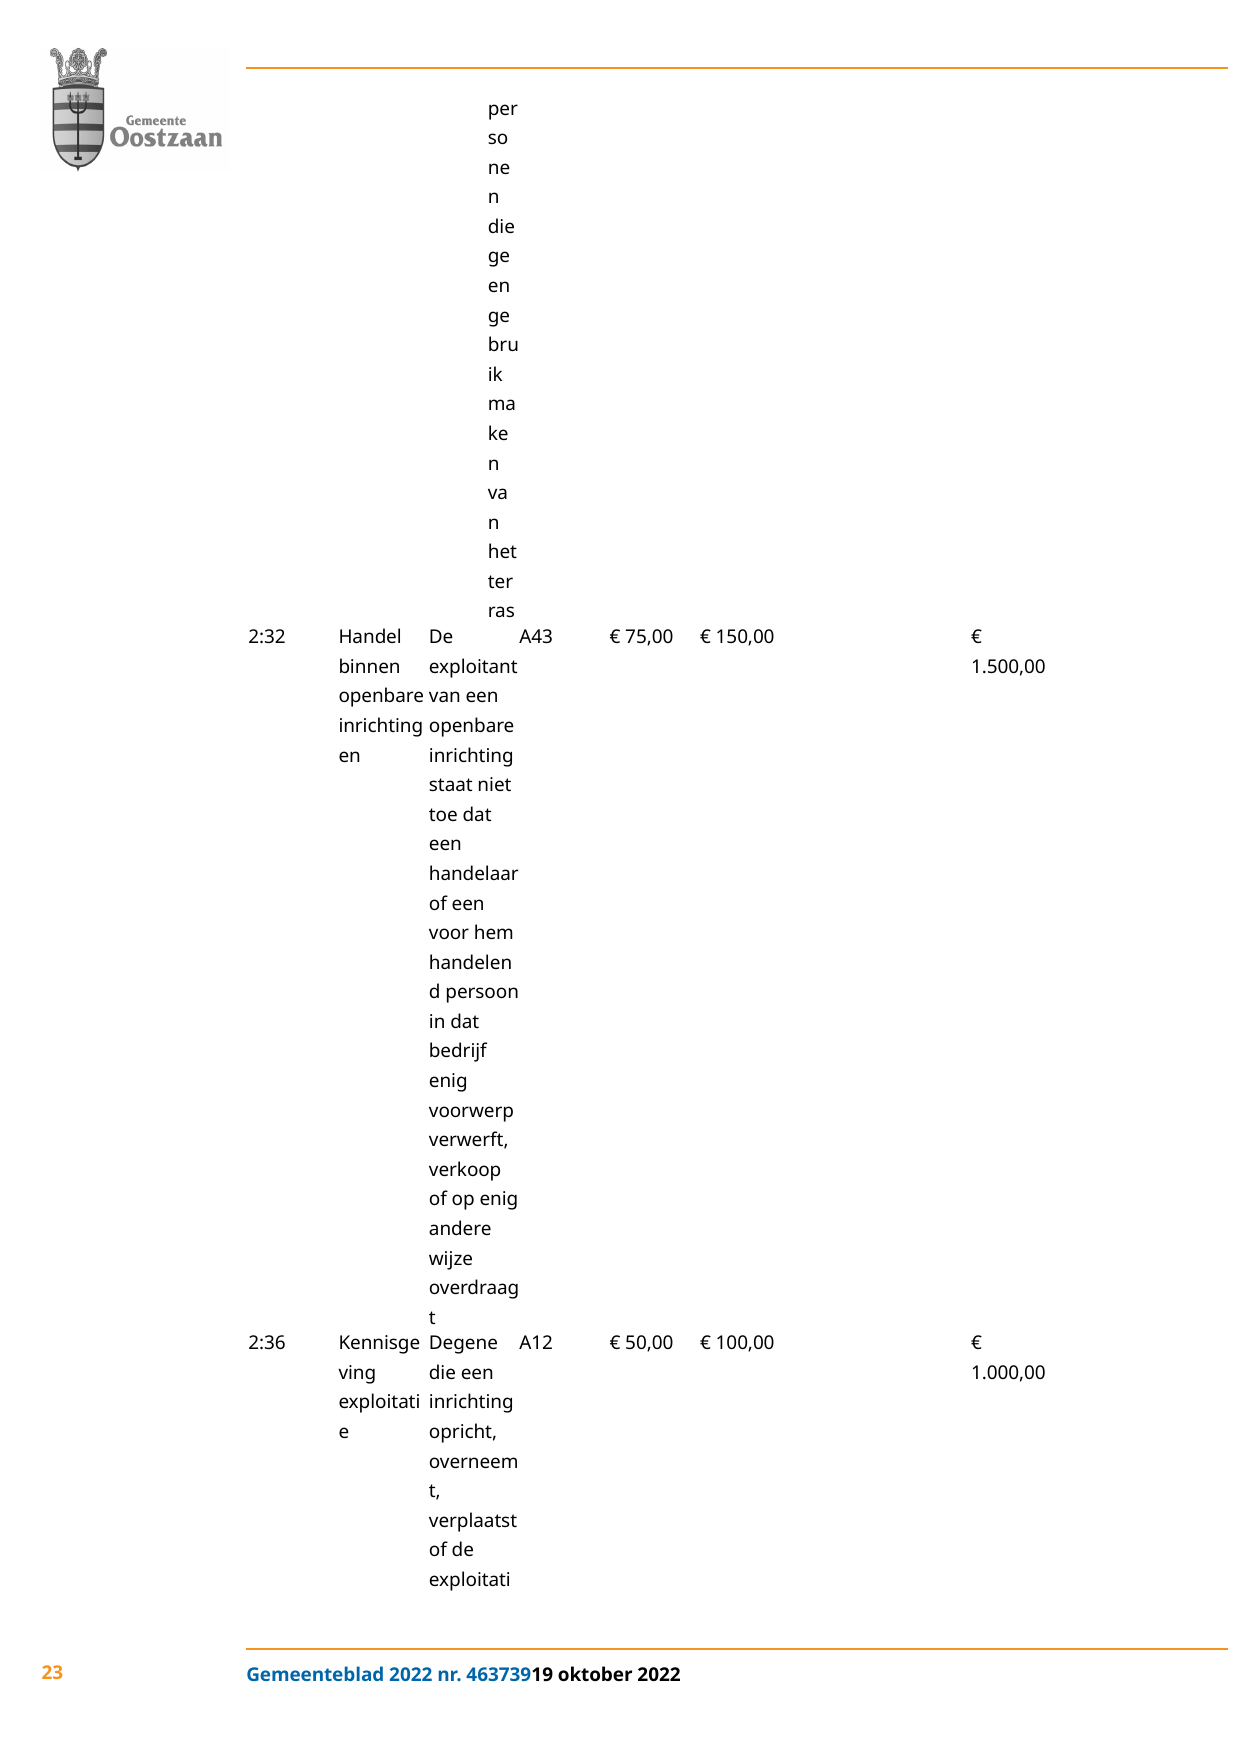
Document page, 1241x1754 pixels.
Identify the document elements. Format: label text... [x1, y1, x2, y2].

table_cell 2:36 [248, 1330, 338, 1592]
table_cell [971, 95, 1061, 623]
table_cell € 50,00 [609, 1330, 700, 1592]
table_cell € 1.000,00 [971, 1330, 1061, 1592]
table_cell [248, 95, 338, 623]
table_cell € 100,00 [700, 1330, 971, 1592]
table_cell De exploitant van een openbare inrichting staat niet toe dat een handelaar of een voor hem handelend persoon in dat bedrijf enig voorwerp verwerft, verkoop of op enig andere wijze overdraagt [429, 624, 519, 1329]
table_cell € 75,00 [609, 624, 700, 1329]
table_cell [519, 95, 609, 623]
table_cell € 150,00 [700, 624, 971, 1329]
table_cell Kennisgeving exploitatie [338, 1330, 429, 1592]
table_cell A12 [519, 1330, 609, 1592]
table_cell [700, 95, 971, 623]
table_cell Degene die een inrichting opricht, overneemt, verplaatst of de exploitati [429, 1330, 519, 1592]
table_cell [609, 95, 700, 623]
table_cell Handel binnen openbare inrichtingen [338, 624, 429, 1329]
table_cell 2:32 [248, 624, 338, 1329]
table_cell € 1.500,00 [971, 624, 1061, 1329]
table_cell [338, 95, 429, 623]
table_cell personen die geen gebruik maken van het terras [429, 95, 519, 623]
table_cell A43 [519, 624, 609, 1329]
picture [41, 47, 231, 172]
